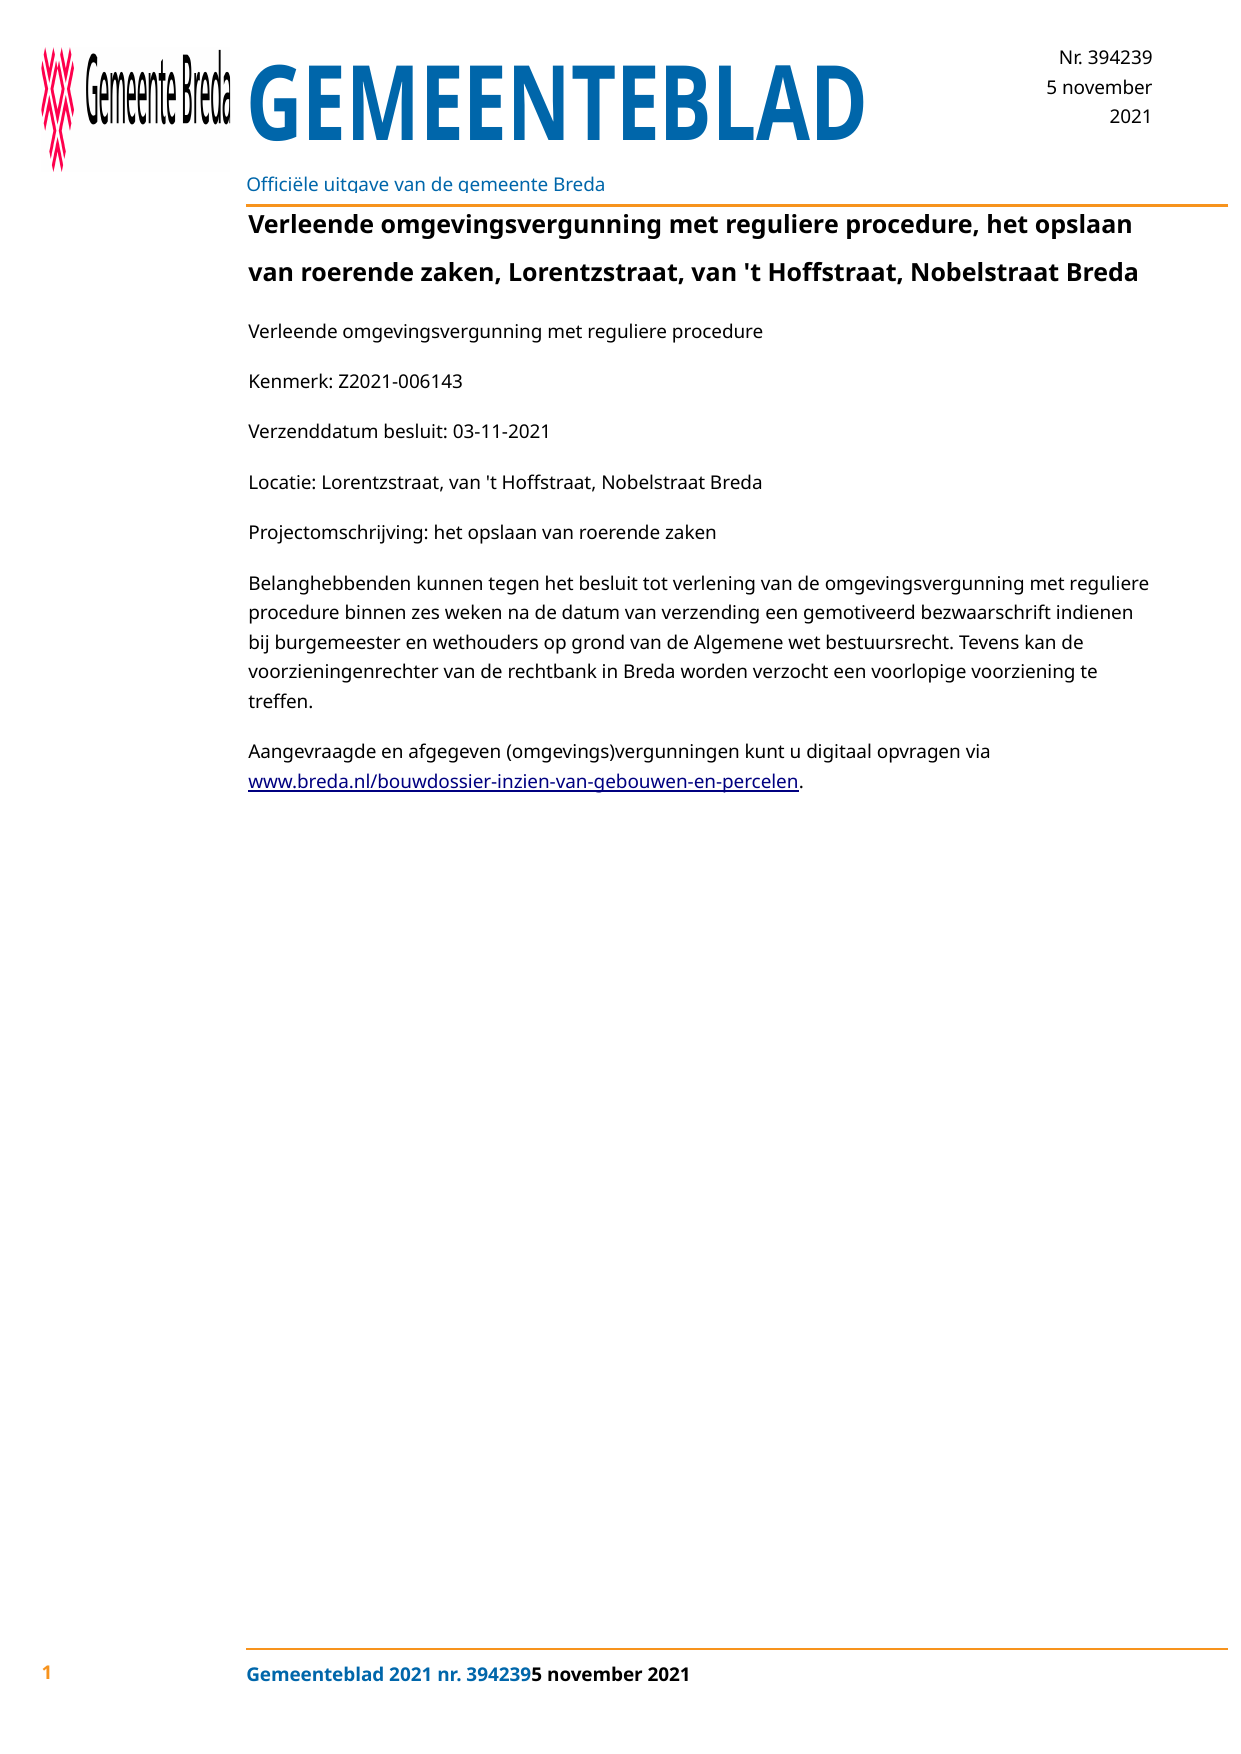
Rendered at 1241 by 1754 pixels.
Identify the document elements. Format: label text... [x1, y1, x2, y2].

text Verleende omgevingsvergunning met reguliere procedure, het opslaan van roerende zaken, Lorentzstraat, van 't Hoffstraat, Nobelstraat Breda [248, 207, 1152, 288]
text Kenmerk: Z2021-006143 [248, 368, 1152, 394]
text Projectomschrijving: het opslaan van roerende zaken [248, 519, 1152, 545]
picture [41, 47, 231, 172]
text Aangevraagde en afgegeven (omgevings)vergunningen kunt u digitaal opvragen via www.breda.nl/bouwdossier-inzien-van-gebouwen-en-percelen. [248, 739, 1152, 794]
text Verzenddatum besluit: 03-11-2021 [248, 419, 1152, 444]
text Belanghebbenden kunnen tegen het besluit tot verlening van de omgevingsvergunning met reguliere procedure binnen zes weken na de datum van verzending een gemotiveerd bezwaarschrift indienen bij burgemeester en wethouders op grond van de Algemene wet bestuursrecht. Tevens kan de voorzieningenrechter van de rechtbank in Breda worden verzocht een voorlopige voorziening te treffen. [248, 570, 1152, 714]
text Locatie: Lorentzstraat, van 't Hoffstraat, Nobelstraat Breda [248, 469, 1152, 495]
text Verleende omgevingsvergunning met reguliere procedure [248, 318, 1152, 344]
